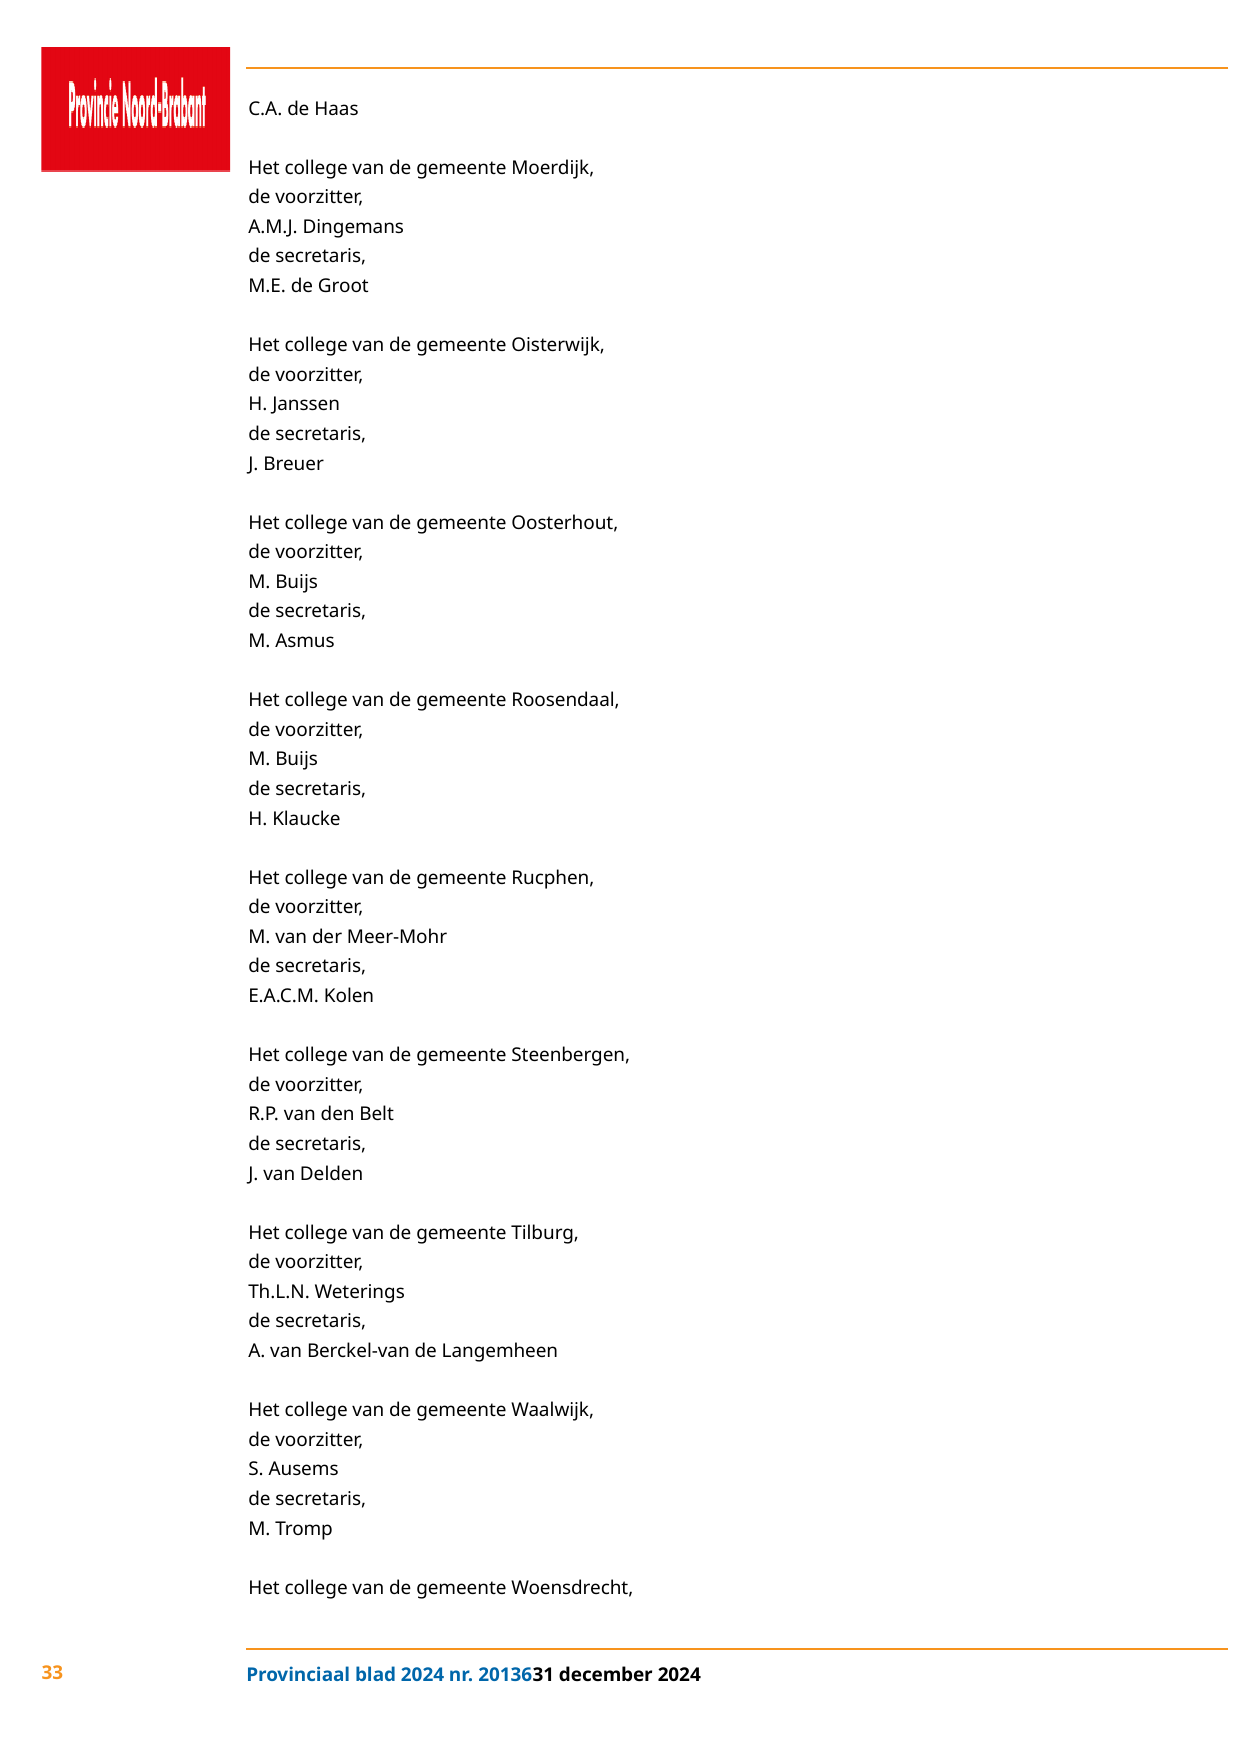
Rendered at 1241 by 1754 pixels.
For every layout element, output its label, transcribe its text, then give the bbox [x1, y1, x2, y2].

text A. van Berckel-van de Langemheen [248, 1337, 1152, 1363]
text de secretaris, [248, 775, 1152, 801]
text Het college van de gemeente Waalwijk, [248, 1396, 1152, 1422]
text Het college van de gemeente Oisterwijk, [248, 331, 1152, 357]
text M. Buijs [248, 746, 1152, 771]
text de voorzitter, [248, 1071, 1152, 1097]
picture [41, 47, 231, 172]
text E.A.C.M. Kolen [248, 982, 1152, 1008]
text J. Breuer [248, 450, 1152, 476]
text H. Janssen [248, 391, 1152, 416]
text M. Tromp [248, 1515, 1152, 1541]
text Het college van de gemeente Roosendaal, [248, 686, 1152, 712]
text Het college van de gemeente Rucphen, [248, 864, 1152, 890]
text C.A. de Haas [248, 95, 1152, 121]
text de voorzitter, [248, 538, 1152, 564]
text H. Klaucke [248, 805, 1152, 831]
text M. Asmus [248, 627, 1152, 653]
text de secretaris, [248, 420, 1152, 446]
text M.E. de Groot [248, 272, 1152, 298]
text de secretaris, [248, 1308, 1152, 1333]
text Het college van de gemeente Woensdrecht, [248, 1574, 1152, 1600]
text de voorzitter, [248, 1248, 1152, 1274]
text de voorzitter, [248, 183, 1152, 209]
text A.M.J. Dingemans [248, 213, 1152, 239]
text de voorzitter, [248, 716, 1152, 742]
text J. van Delden [248, 1160, 1152, 1186]
text Th.L.N. Weterings [248, 1278, 1152, 1304]
text R.P. van den Belt [248, 1101, 1152, 1126]
text de voorzitter, [248, 893, 1152, 919]
text de secretaris, [248, 598, 1152, 623]
text de secretaris, [248, 953, 1152, 978]
text Het college van de gemeente Tilburg, [248, 1219, 1152, 1245]
text Het college van de gemeente Steenbergen, [248, 1041, 1152, 1067]
text M. Buijs [248, 568, 1152, 594]
text Het college van de gemeente Moerdijk, [248, 154, 1152, 180]
text de voorzitter, [248, 361, 1152, 387]
text S. Ausems [248, 1456, 1152, 1481]
text de secretaris, [248, 243, 1152, 268]
text de secretaris, [248, 1485, 1152, 1511]
text Het college van de gemeente Oosterhout, [248, 509, 1152, 535]
text de secretaris, [248, 1130, 1152, 1156]
text M. van der Meer-Mohr [248, 923, 1152, 949]
text de voorzitter, [248, 1426, 1152, 1452]
